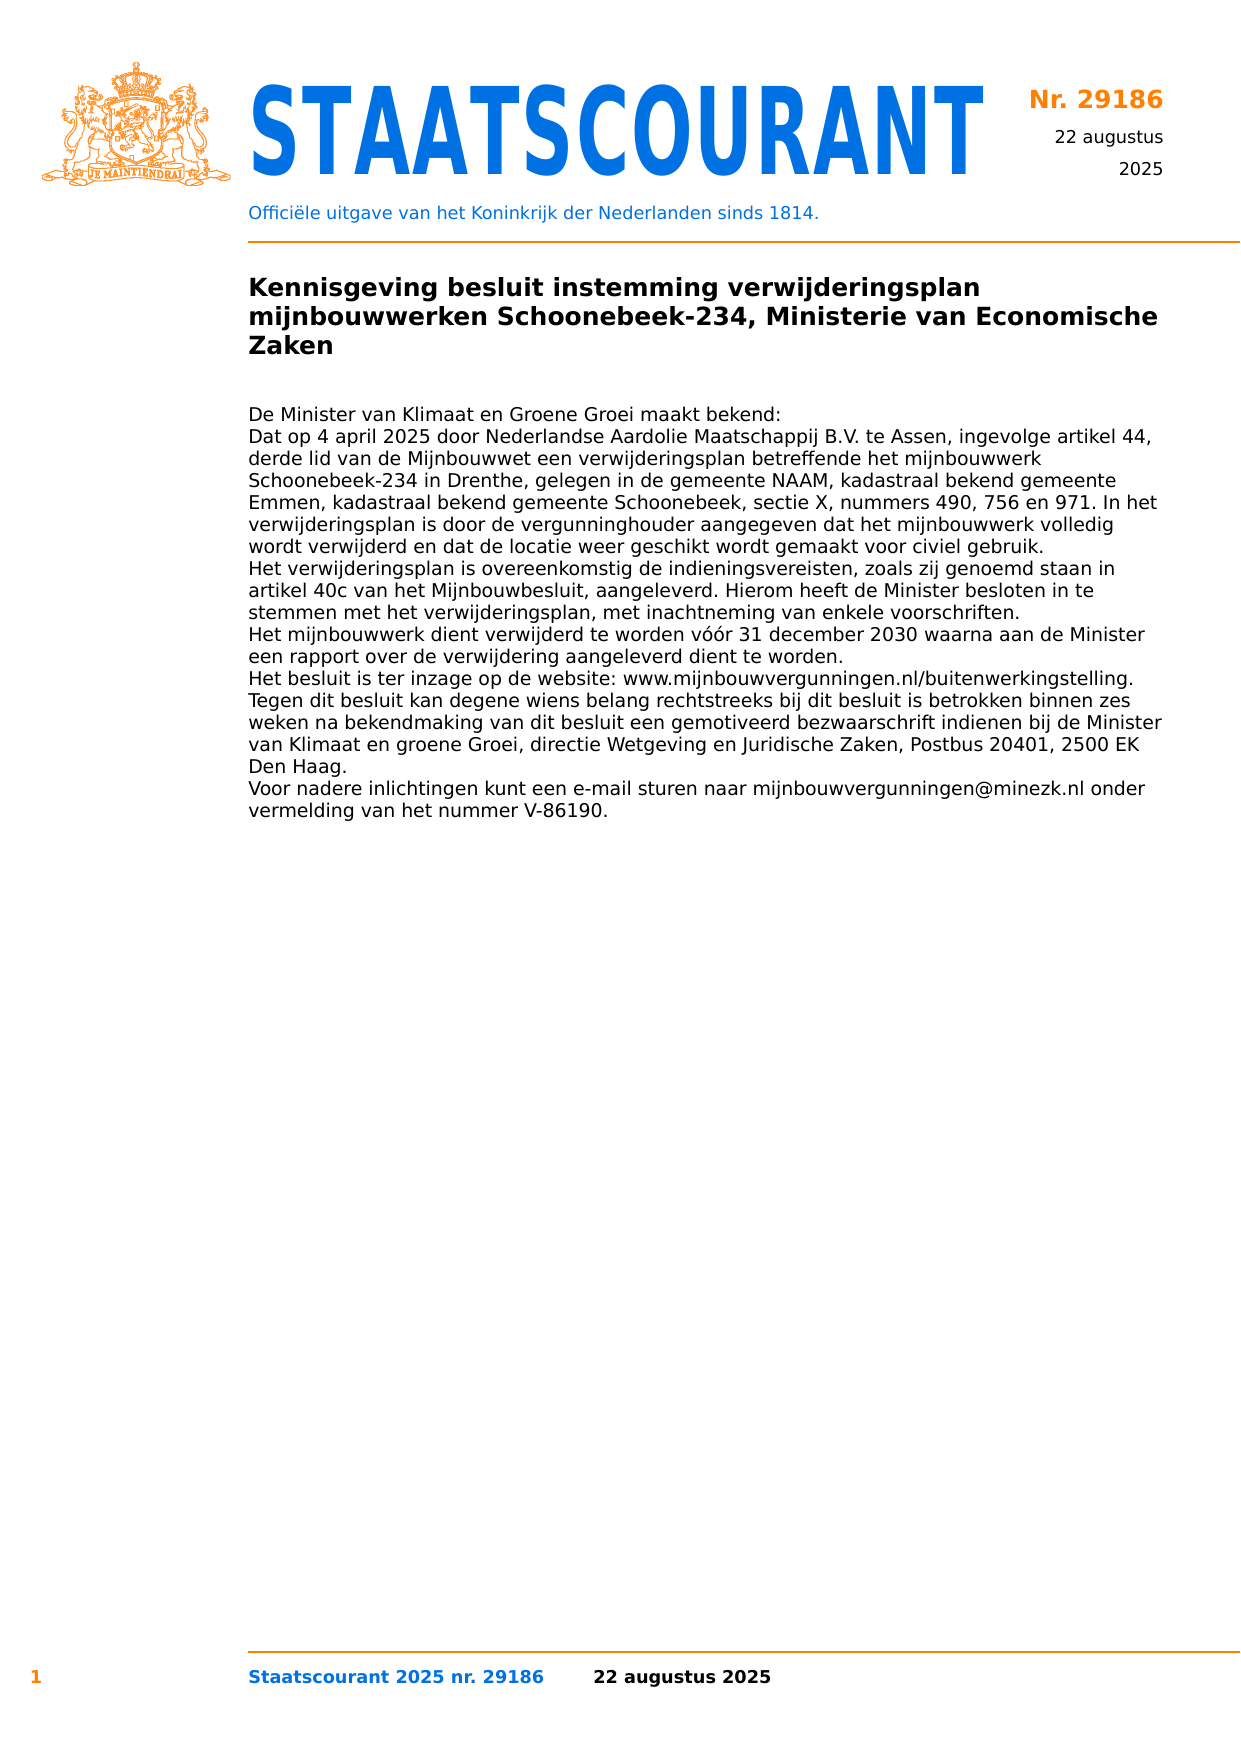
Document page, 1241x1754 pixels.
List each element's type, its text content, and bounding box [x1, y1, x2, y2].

table_header [25, 62, 248, 241]
table_cell 22 augustus [998, 121, 1240, 153]
text De Minister van Klimaat en Groene Groei maakt bekend: [248, 404, 1163, 426]
text Het besluit is ter inzage op de website: www.mijnbouwvergunningen.nl/buitenwerkingstelling. Tegen dit besluit kan degene wiens belang rechtstreeks bij dit besluit is betrokken binnen zes weken na bekendmaking van dit besluit een gemotiveerd bezwaarschrift indienen bij de Minister van Klimaat en groene Groei, directie Wetgeving en Juridische Zaken, Postbus 20401, 2500 EK Den Haag. [248, 668, 1163, 778]
table_header STAATSCOURANT [248, 62, 998, 203]
text Voor nadere inlichtingen kunt een e-mail sturen naar mijnbouwvergunningen@minezk.nl onder vermelding van het nummer V-86190. [248, 778, 1163, 822]
text Het mijnbouwwerk dient verwijderd te worden vóór 31 december 2030 waarna aan de Minister een rapport over de verwijdering aangeleverd dient te worden. [248, 624, 1163, 668]
subtitle Kennisgeving besluit instemming verwijderingsplan mijnbouwwerken Schoonebeek-234, Ministerie van Economische Zaken [248, 273, 1163, 361]
text Dat op 4 april 2025 door Nederlandse Aardolie Maatschappij B.V. te Assen, ingevolge artikel 44, derde lid van de Mijnbouwwet een verwijderingsplan betreffende het mijnbouwwerk Schoonebeek-234 in Drenthe, gelegen in de gemeente NAAM, kadastraal bekend gemeente Emmen, kadastraal bekend gemeente Schoonebeek, sectie X, nummers 490, 756 en 971. In het verwijderingsplan is door de vergunninghouder aangegeven dat het mijnbouwwerk volledig wordt verwijderd en dat de locatie weer geschikt wordt gemaakt voor civiel gebruik. [248, 426, 1163, 558]
table_cell Officiële uitgave van het Koninkrijk der Nederlanden sinds 1814. [248, 203, 1240, 241]
text Het verwijderingsplan is overeenkomstig de indieningsvereisten, zoals zij genoemd staan in artikel 40c van het Mijnbouwbesluit, aangeleverd. Hierom heeft de Minister besloten in te stemmen met het verwijderingsplan, met inachtneming van enkele voorschriften. [248, 558, 1163, 624]
table_cell 2025 [998, 153, 1240, 203]
picture [41, 62, 231, 186]
table_header Nr. 29186 [998, 62, 1240, 121]
